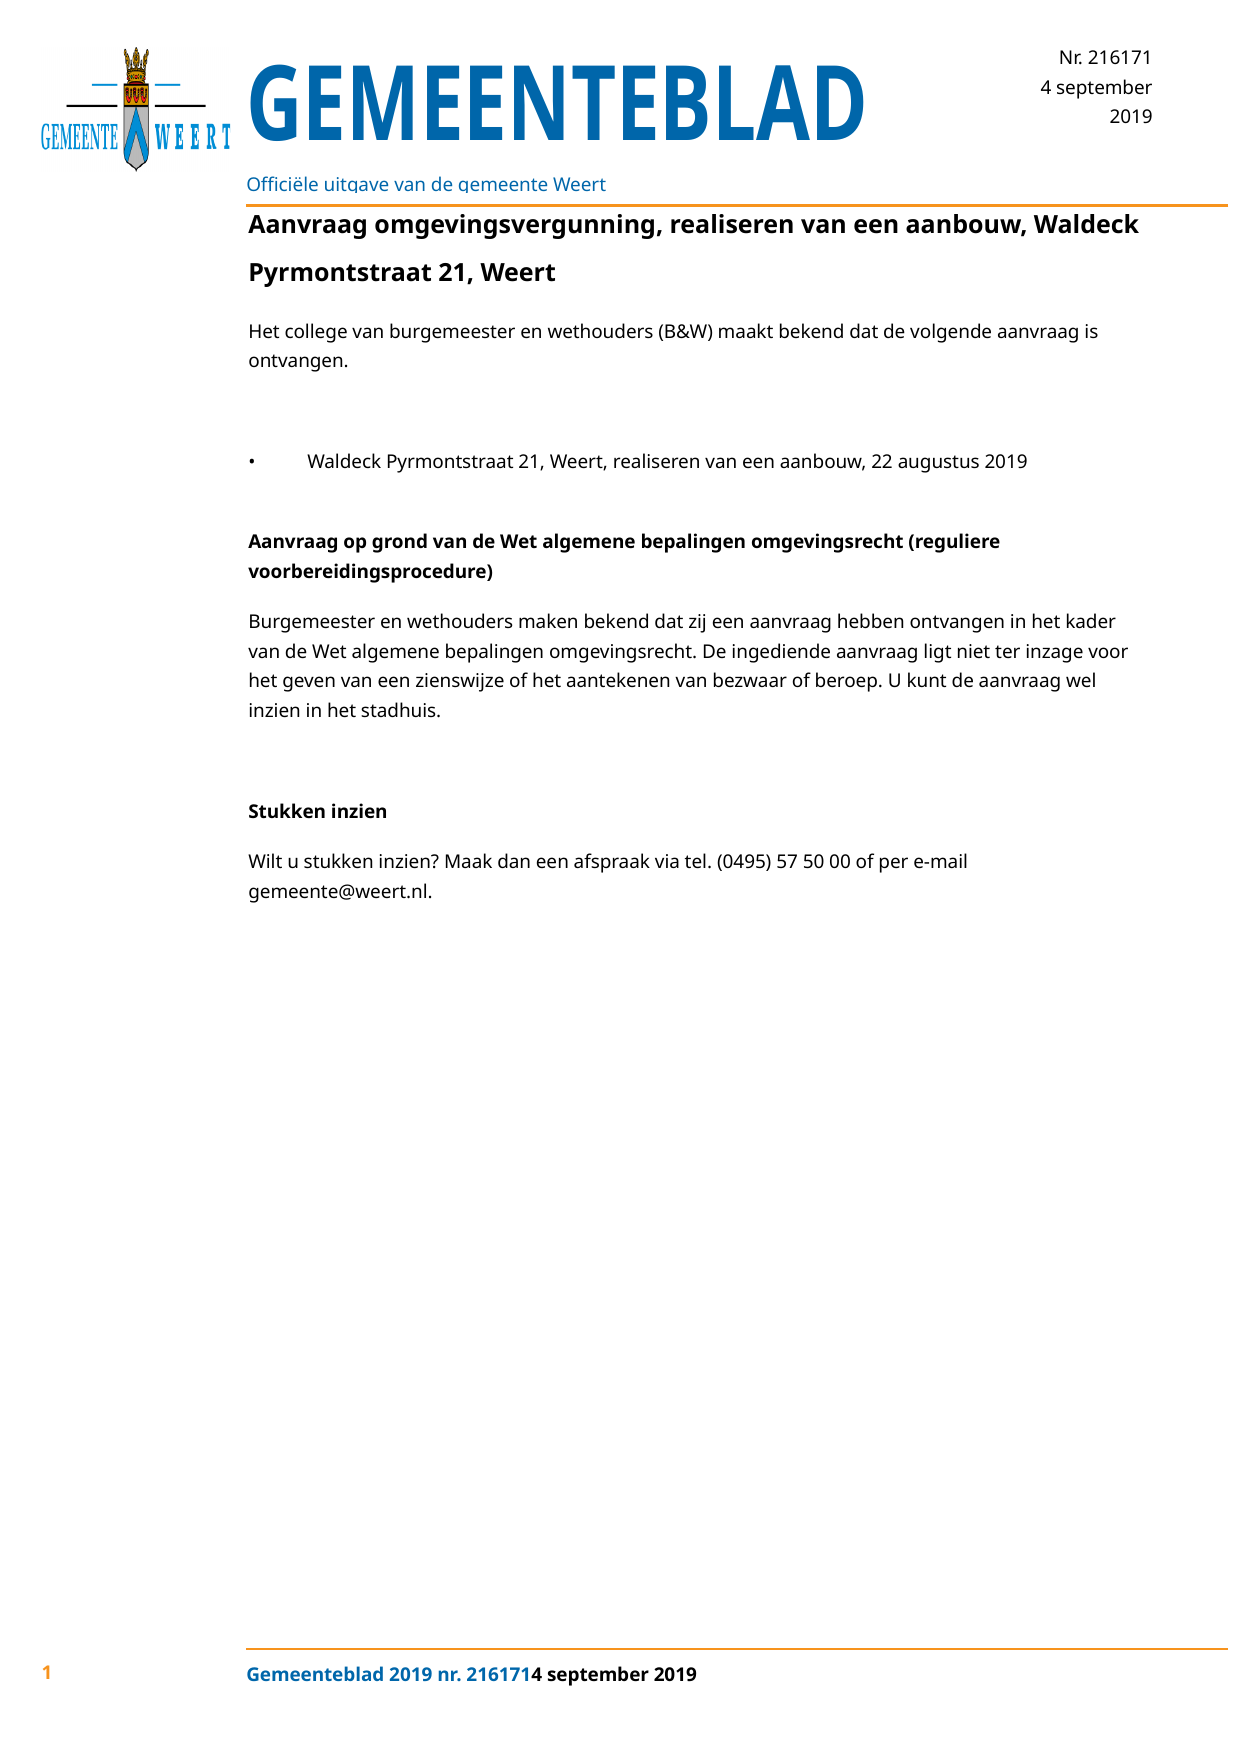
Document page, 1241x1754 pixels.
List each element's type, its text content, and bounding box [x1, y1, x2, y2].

picture [41, 47, 231, 172]
text Aanvraag omgevingsvergunning, realiseren van een aanbouw, Waldeck Pyrmontstraat 21, Weert [248, 207, 1152, 288]
text Stukken inzien [248, 798, 1152, 824]
list Waldeck Pyrmontstraat 21, Weert, realiseren van een aanbouw, 22 augustus 2019 [248, 448, 1152, 474]
text Aanvraag op grond van de Wet algemene bepalingen omgevingsrecht (reguliere voorbereidingsprocedure) [248, 528, 1152, 584]
text Wilt u stukken inzien? Maak dan een afspraak via tel. (0495) 57 50 00 of per e-mail gemeente@weert.nl. [248, 848, 1152, 904]
text Burgemeester en wethouders maken bekend dat zij een aanvraag hebben ontvangen in het kader van de Wet algemene bepalingen omgevingsrecht. De ingediende aanvraag ligt niet ter inzage voor het geven van een zienswijze of het aantekenen van bezwaar of beroep. U kunt de aanvraag wel inzien in het stadhuis. [248, 608, 1152, 723]
text Het college van burgemeester en wethouders (B&W) maakt bekend dat de volgende aanvraag is ontvangen. [248, 318, 1152, 373]
